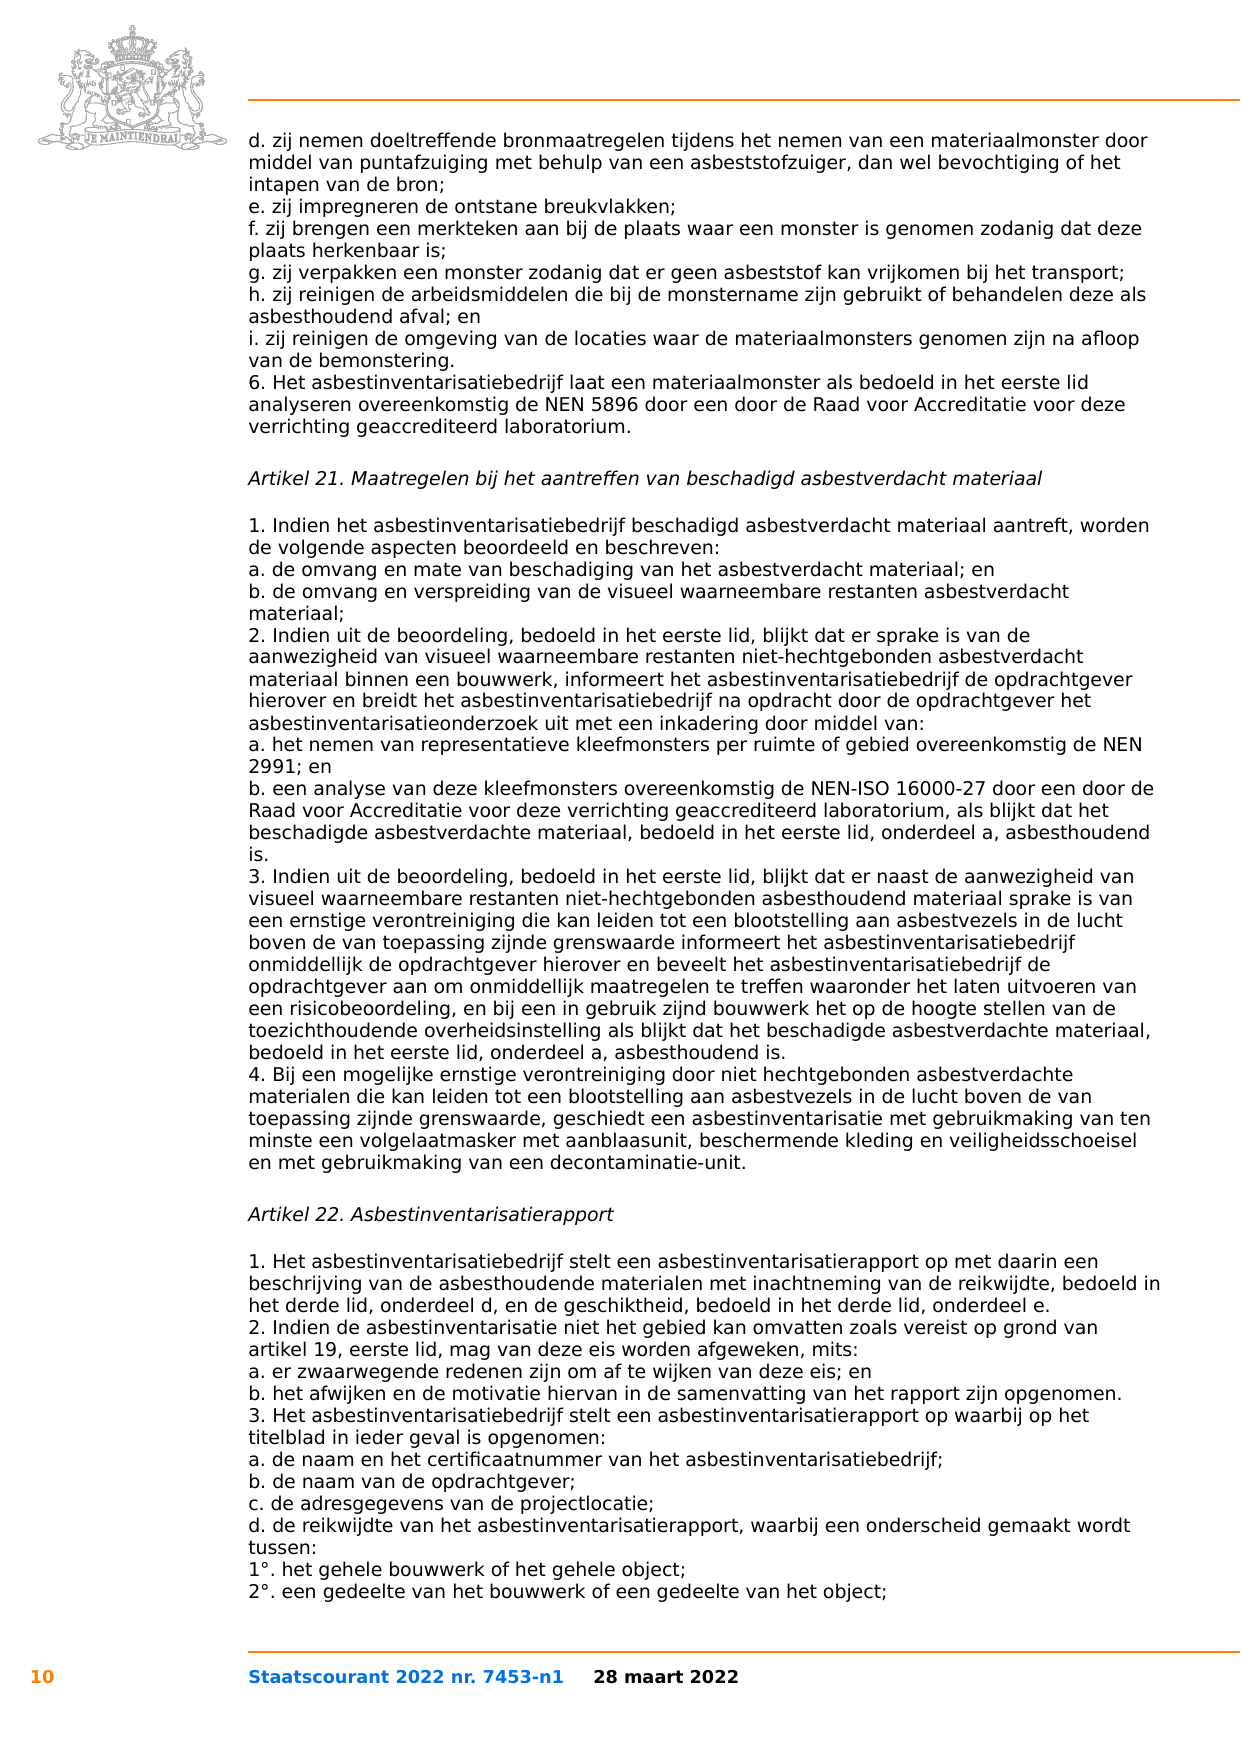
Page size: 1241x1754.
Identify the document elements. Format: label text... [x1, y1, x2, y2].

text b. het afwijken en de motivatie hiervan in de samenvatting van het rapport zijn opgenomen. [248, 1383, 1163, 1405]
text 6. Het asbestinventarisatiebedrijf laat een materiaalmonster als bedoeld in het eerste lid analyseren overeenkomstig de NEN 5896 door een door de Raad voor Accreditatie voor deze verrichting geaccrediteerd laboratorium. [248, 372, 1163, 438]
text 2. Indien uit de beoordeling, bedoeld in het eerste lid, blijkt dat er sprake is van de aanwezigheid van visueel waarneembare restanten niet-hechtgebonden asbestverdacht materiaal binnen een bouwwerk, informeert het asbestinventarisatiebedrijf de opdrachtgever hierover en breidt het asbestinventarisatiebedrijf na opdracht door de opdrachtgever het asbestinventarisatieonderzoek uit met een inkadering door middel van: [248, 624, 1163, 734]
text d. de reikwijdte van het asbestinventarisatierapport, waarbij een onderscheid gemaakt wordt tussen: [248, 1515, 1163, 1559]
text 1. Indien het asbestinventarisatiebedrijf beschadigd asbestverdacht materiaal aantreft, worden de volgende aspecten beoordeeld en beschreven: [248, 514, 1163, 558]
text 3. Het asbestinventarisatiebedrijf stelt een asbestinventarisatierapport op waarbij op het titelblad in ieder geval is opgenomen: [248, 1405, 1163, 1449]
text i. zij reinigen de omgeving van de locaties waar de materiaalmonsters genomen zijn na afloop van de bemonstering. [248, 328, 1163, 372]
text c. de adresgegevens van de projectlocatie; [248, 1493, 1163, 1515]
subtitle Artikel 21. Maatregelen bij het aantreffen van beschadigd asbestverdacht materiaal [248, 468, 1163, 489]
text 1°. het gehele bouwwerk of het gehele object; [248, 1559, 1163, 1581]
text 1. Het asbestinventarisatiebedrijf stelt een asbestinventarisatierapport op met daarin een beschrijving van de asbesthoudende materialen met inachtneming van de reikwijdte, bedoeld in het derde lid, onderdeel d, en de geschiktheid, bedoeld in het derde lid, onderdeel e. [248, 1251, 1163, 1317]
subtitle Artikel 22. Asbestinventarisatierapport [248, 1204, 1163, 1226]
text a. de naam en het certificaatnummer van het asbestinventarisatiebedrijf; [248, 1449, 1163, 1471]
text a. de omvang en mate van beschadiging van het asbestverdacht materiaal; en [248, 558, 1163, 581]
text g. zij verpakken een monster zodanig dat er geen asbeststof kan vrijkomen bij het transport; [248, 262, 1163, 284]
text b. een analyse van deze kleefmonsters overeenkomstig de NEN-ISO 16000-27 door een door de Raad voor Accreditatie voor deze verrichting geaccrediteerd laboratorium, als blijkt dat het beschadigde asbestverdachte materiaal, bedoeld in het eerste lid, onderdeel a, asbesthoudend is. [248, 778, 1163, 866]
text b. de omvang en verspreiding van de visueel waarneembare restanten asbestverdacht materiaal; [248, 581, 1163, 624]
text a. er zwaarwegende redenen zijn om af te wijken van deze eis; en [248, 1361, 1163, 1383]
text a. het nemen van representatieve kleefmonsters per ruimte of gebied overeenkomstig de NEN 2991; en [248, 734, 1163, 778]
text 4. Bij een mogelijke ernstige verontreiniging door niet hechtgebonden asbestverdachte materialen die kan leiden tot een blootstelling aan asbestvezels in de lucht boven de van toepassing zijnde grenswaarde, geschiedt een asbestinventarisatie met gebruikmaking van ten minste een volgelaatmasker met aanblaasunit, beschermende kleding en veiligheidsschoeisel en met gebruikmaking van een decontaminatie-unit. [248, 1064, 1163, 1174]
text d. zij nemen doeltreffende bronmaatregelen tijdens het nemen van een materiaalmonster door middel van puntafzuiging met behulp van een asbeststofzuiger, dan wel bevochtiging of het intapen van de bron; [248, 130, 1163, 196]
text b. de naam van de opdrachtgever; [248, 1471, 1163, 1493]
text 3. Indien uit de beoordeling, bedoeld in het eerste lid, blijkt dat er naast de aanwezigheid van visueel waarneembare restanten niet-hechtgebonden asbesthoudend materiaal sprake is van een ernstige verontreiniging die kan leiden tot een blootstelling aan asbestvezels in de lucht boven de van toepassing zijnde grenswaarde informeert het asbestinventarisatiebedrijf onmiddellijk de opdrachtgever hierover en beveelt het asbestinventarisatiebedrijf de opdrachtgever aan om onmiddellijk maatregelen te treffen waaronder het laten uitvoeren van een risicobeoordeling, en bij een in gebruik zijnd bouwwerk het op de hoogte stellen van de toezichthoudende overheidsinstelling als blijkt dat het beschadigde asbestverdachte materiaal, bedoeld in het eerste lid, onderdeel a, asbesthoudend is. [248, 866, 1163, 1064]
text f. zij brengen een merkteken aan bij de plaats waar een monster is genomen zodanig dat deze plaats herkenbaar is; [248, 218, 1163, 262]
text 2°. een gedeelte van het bouwwerk of een gedeelte van het object; [248, 1581, 1163, 1603]
picture [38, 25, 227, 150]
text h. zij reinigen de arbeidsmiddelen die bij de monstername zijn gebruikt of behandelen deze als asbesthoudend afval; en [248, 284, 1163, 328]
text 2. Indien de asbestinventarisatie niet het gebied kan omvatten zoals vereist op grond van artikel 19, eerste lid, mag van deze eis worden afgeweken, mits: [248, 1317, 1163, 1361]
text e. zij impregneren de ontstane breukvlakken; [248, 196, 1163, 218]
